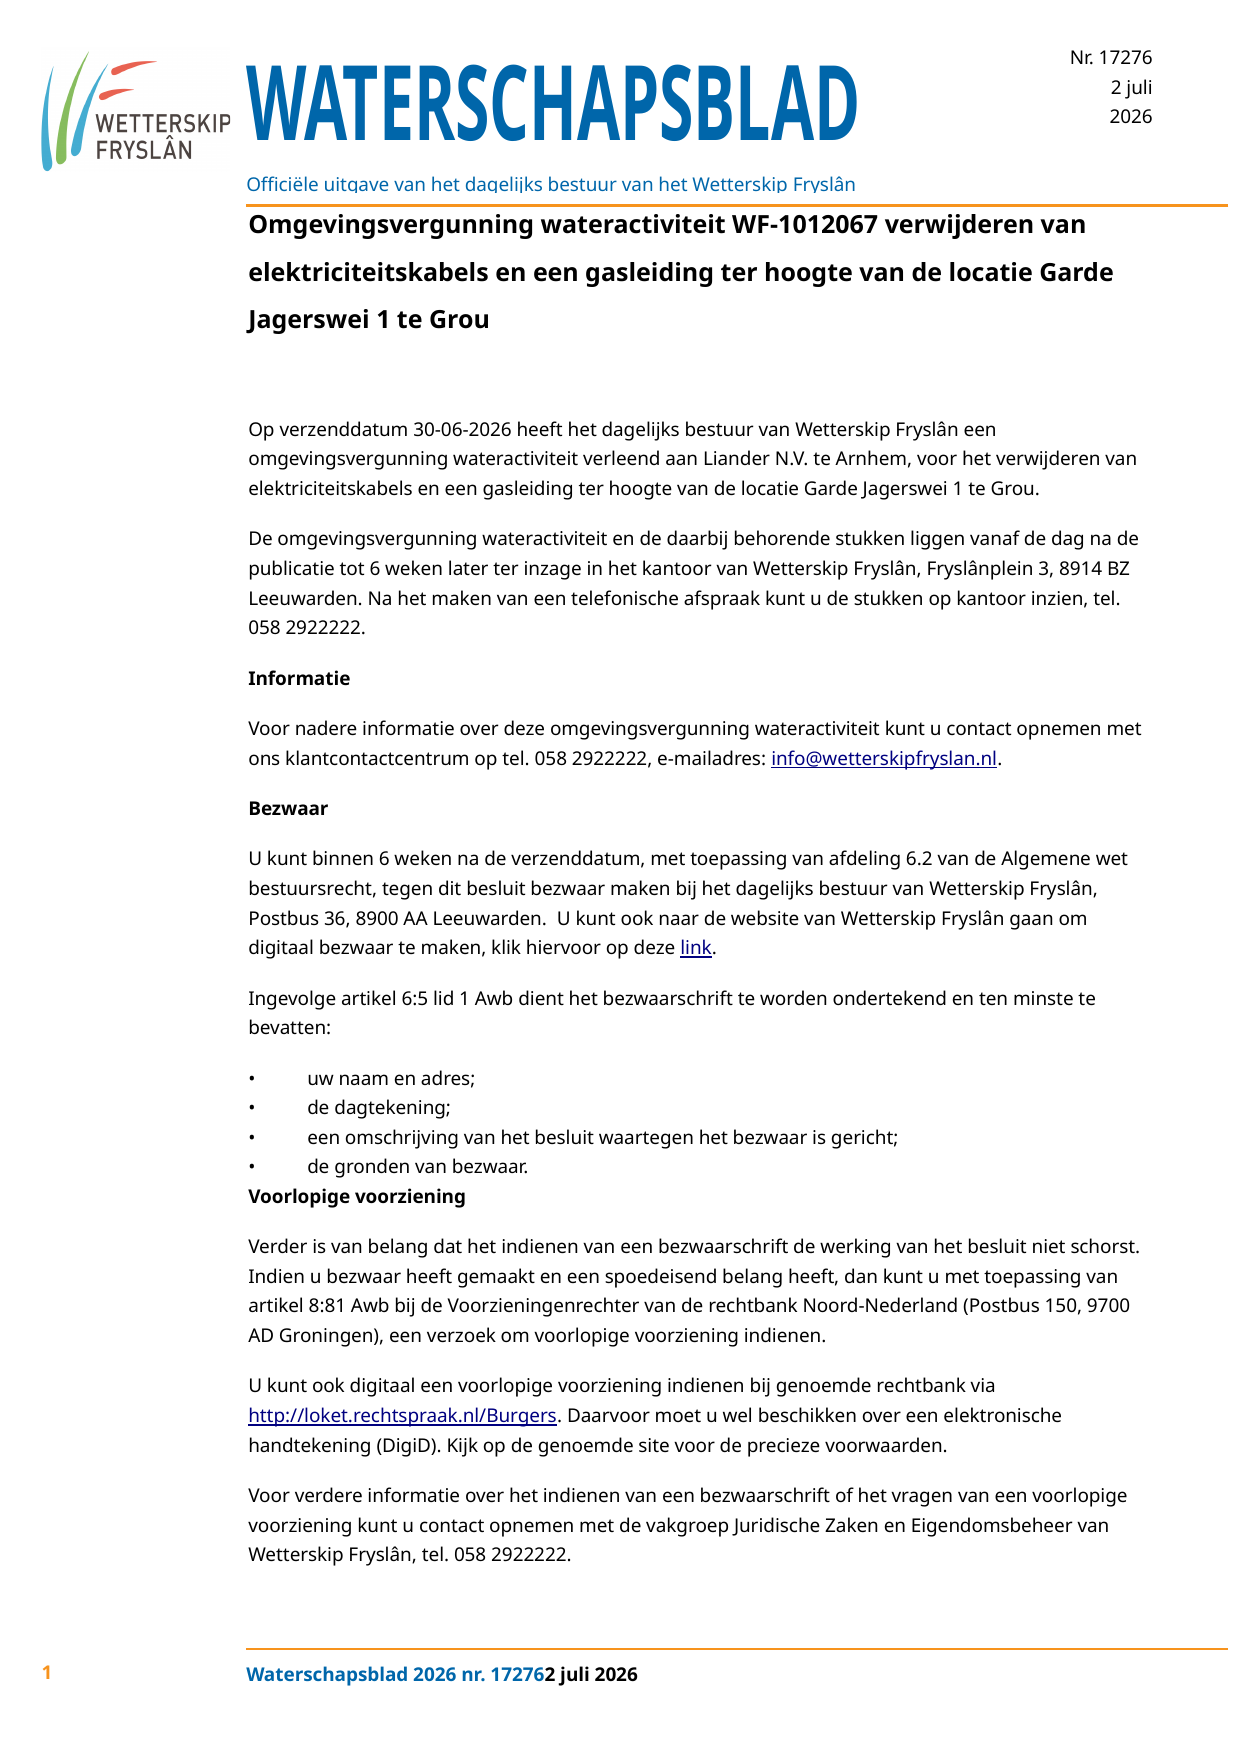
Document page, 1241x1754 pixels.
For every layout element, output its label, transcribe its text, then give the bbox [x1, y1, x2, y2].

list uw naam en adres; [248, 1065, 1152, 1090]
text U kunt binnen 6 weken na de verzenddatum, met toepassing van afdeling 6.2 van de Algemene wet bestuursrecht, tegen dit besluit bezwaar maken bij het dagelijks bestuur van Wetterskip Fryslân, Postbus 36, 8900 AA Leeuwarden. U kunt ook naar de website van Wetterskip Fryslân gaan om digitaal bezwaar te maken, klik hiervoor op deze link. [248, 846, 1152, 960]
text Voorlopige voorziening [248, 1183, 1152, 1209]
text Omgevingsvergunning wateractiviteit WF-1012067 verwijderen van elektriciteitskabels en een gasleiding ter hoogte van de locatie Garde Jagerswei 1 te Grou [248, 207, 1152, 336]
picture [41, 47, 231, 172]
text Voor nadere informatie over deze omgevingsvergunning wateractiviteit kunt u contact opnemen met ons klantcontactcentrum op tel. 058 2922222, e-mailadres: info@wetterskipfryslan.nl. [248, 715, 1152, 770]
text Bezwaar [248, 795, 1152, 821]
list de dagtekening; [248, 1094, 1152, 1120]
text Op verzenddatum 30-06-2026 heeft het dagelijks bestuur van Wetterskip Fryslân een omgevingsvergunning wateractiviteit verleend aan Liander N.V. te Arnhem, voor het verwijderen van elektriciteitskabels en een gasleiding ter hoogte van de locatie Garde Jagerswei 1 te Grou. [248, 416, 1152, 501]
text Voor verdere informatie over het indienen van een bezwaarschrift of het vragen van een voorlopige voorziening kunt u contact opnemen met de vakgroep Juridische Zaken en Eigendomsbeheer van Wetterskip Fryslân, tel. 058 2922222. [248, 1482, 1152, 1567]
text Ingevolge artikel 6:5 lid 1 Awb dient het bezwaarschrift te worden ondertekend en ten minste te bevatten: [248, 985, 1152, 1040]
text U kunt ook digitaal een voorlopige voorziening indienen bij genoemde rechtbank via http://loket.rechtspraak.nl/Burgers. Daarvoor moet u wel beschikken over een elektronische handtekening (DigiD). Kijk op de genoemde site voor de precieze voorwaarden. [248, 1373, 1152, 1457]
text Verder is van belang dat het indienen van een bezwaarschrift de werking van het besluit niet schorst. Indien u bezwaar heeft gemaakt en een spoedeisend belang heeft, dan kunt u met toepassing van artikel 8:81 Awb bij de Voorzieningenrechter van de rechtbank Noord-Nederland (Postbus 150, 9700 AD Groningen), een verzoek om voorlopige voorziening indienen. [248, 1233, 1152, 1348]
list de gronden van bezwaar. [248, 1153, 1152, 1179]
list een omschrijving van het besluit waartegen het bezwaar is gericht; [248, 1124, 1152, 1149]
text De omgevingsvergunning wateractiviteit en de daarbij behorende stukken liggen vanaf de dag na de publicatie tot 6 weken later ter inzage in het kantoor van Wetterskip Fryslân, Fryslânplein 3, 8914 BZ Leeuwarden. Na het maken van een telefonische afspraak kunt u de stukken op kantoor inzien, tel. 058 2922222. [248, 526, 1152, 640]
text Informatie [248, 665, 1152, 690]
